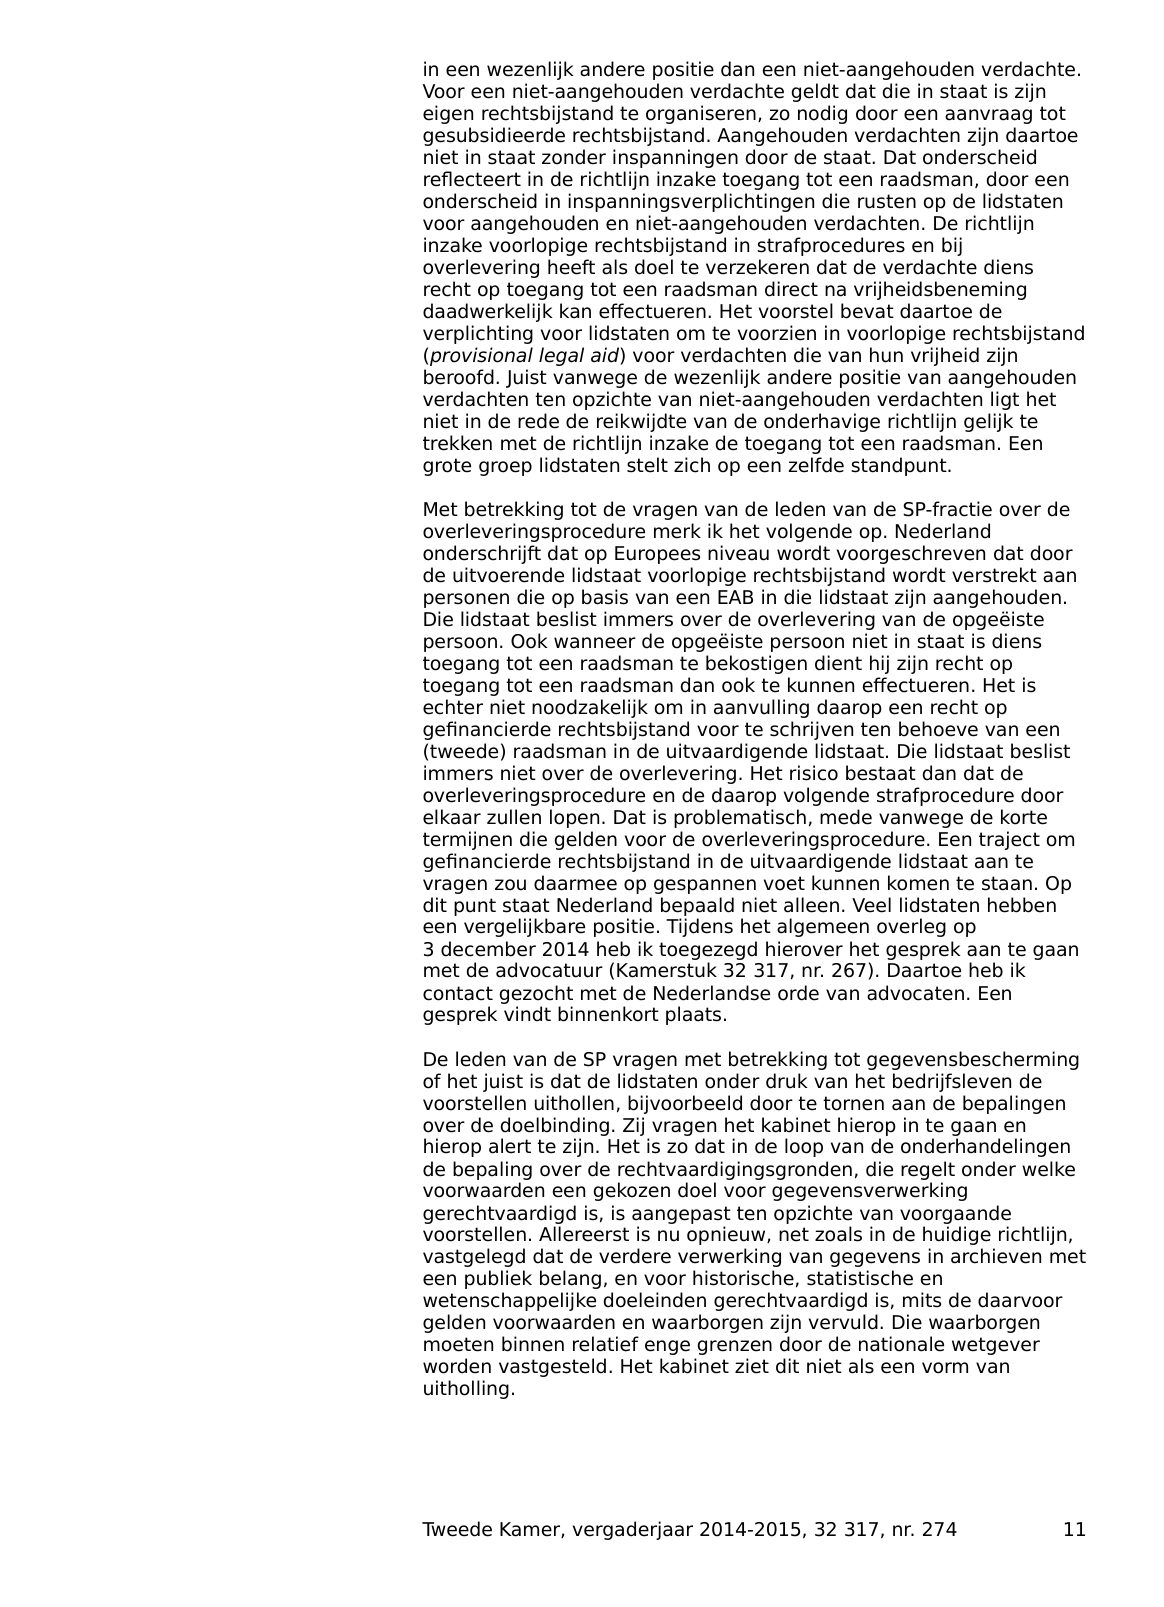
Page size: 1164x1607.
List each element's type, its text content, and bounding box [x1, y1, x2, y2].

text in een wezenlijk andere positie dan een niet-aangehouden verdachte. Voor een niet-aangehouden verdachte geldt dat die in staat is zijn eigen rechtsbijstand te organiseren, zo nodig door een aanvraag tot gesubsidieerde rechtsbijstand. Aangehouden verdachten zijn daartoe niet in staat zonder inspanningen door de staat. Dat onderscheid reflecteert in de richtlijn inzake toegang tot een raadsman, door een onderscheid in inspanningsverplichtingen die rusten op de lidstaten voor aangehouden en niet-aangehouden verdachten. De richtlijn inzake voorlopige rechtsbijstand in strafprocedures en bij overlevering heeft als doel te verzekeren dat de verdachte diens recht op toegang tot een raadsman direct na vrijheidsbeneming daadwerkelijk kan effectueren. Het voorstel bevat daartoe de verplichting voor lidstaten om te voorzien in voorlopige rechtsbijstand (provisional legal aid) voor verdachten die van hun vrijheid zijn beroofd. Juist vanwege de wezenlijk andere positie van aangehouden verdachten ten opzichte van niet-aangehouden verdachten ligt het niet in de rede de reikwijdte van de onderhavige richtlijn gelijk te trekken met de richtlijn inzake de toegang tot een raadsman. Een grote groep lidstaten stelt zich op een zelfde standpunt. [422, 59, 1087, 477]
text Met betrekking tot de vragen van de leden van de SP-fractie over de overleveringsprocedure merk ik het volgende op. Nederland onderschrijft dat op Europees niveau wordt voorgeschreven dat door de uitvoerende lidstaat voorlopige rechtsbijstand wordt verstrekt aan personen die op basis van een EAB in die lidstaat zijn aangehouden. Die lidstaat beslist immers over de overlevering van de opgeëiste persoon. Ook wanneer de opgeëiste persoon niet in staat is diens toegang tot een raadsman te bekostigen dient hij zijn recht op toegang tot een raadsman dan ook te kunnen effectueren. Het is echter niet noodzakelijk om in aanvulling daarop een recht op gefinancierde rechtsbijstand voor te schrijven ten behoeve van een (tweede) raadsman in de uitvaardigende lidstaat. Die lidstaat beslist immers niet over de overlevering. Het risico bestaat dan dat de overleveringsprocedure en de daarop volgende strafprocedure door elkaar zullen lopen. Dat is problematisch, mede vanwege de korte termijnen die gelden voor de overleveringsprocedure. Een traject om gefinancierde rechtsbijstand in de uitvaardigende lidstaat aan te vragen zou daarmee op gespannen voet kunnen komen te staan. Op dit punt staat Nederland bepaald niet alleen. Veel lidstaten hebben een vergelijkbare positie. Tijdens het algemeen overleg op 3 december 2014 heb ik toegezegd hierover het gesprek aan te gaan met de advocatuur (Kamerstuk 32 317, nr. 267). Daartoe heb ik contact gezocht met de Nederlandse orde van advocaten. Een gesprek vindt binnenkort plaats. [422, 499, 1087, 1026]
text De leden van de SP vragen met betrekking tot gegevensbescherming of het juist is dat de lidstaten onder druk van het bedrijfsleven de voorstellen uithollen, bijvoorbeeld door te tornen aan de bepalingen over de doelbinding. Zij vragen het kabinet hierop in te gaan en hierop alert te zijn. Het is zo dat in de loop van de onderhandelingen de bepaling over de rechtvaardigingsgronden, die regelt onder welke voorwaarden een gekozen doel voor gegevensverwerking gerechtvaardigd is, is aangepast ten opzichte van voorgaande voorstellen. Allereerst is nu opnieuw, net zoals in de huidige richtlijn, vastgelegd dat de verdere verwerking van gegevens in archieven met een publiek belang, en voor historische, statistische en wetenschappelijke doeleinden gerechtvaardigd is, mits de daarvoor gelden voorwaarden en waarborgen zijn vervuld. Die waarborgen moeten binnen relatief enge grenzen door de nationale wetgever worden vastgesteld. Het kabinet ziet dit niet als een vorm van uitholling. [422, 1048, 1087, 1400]
